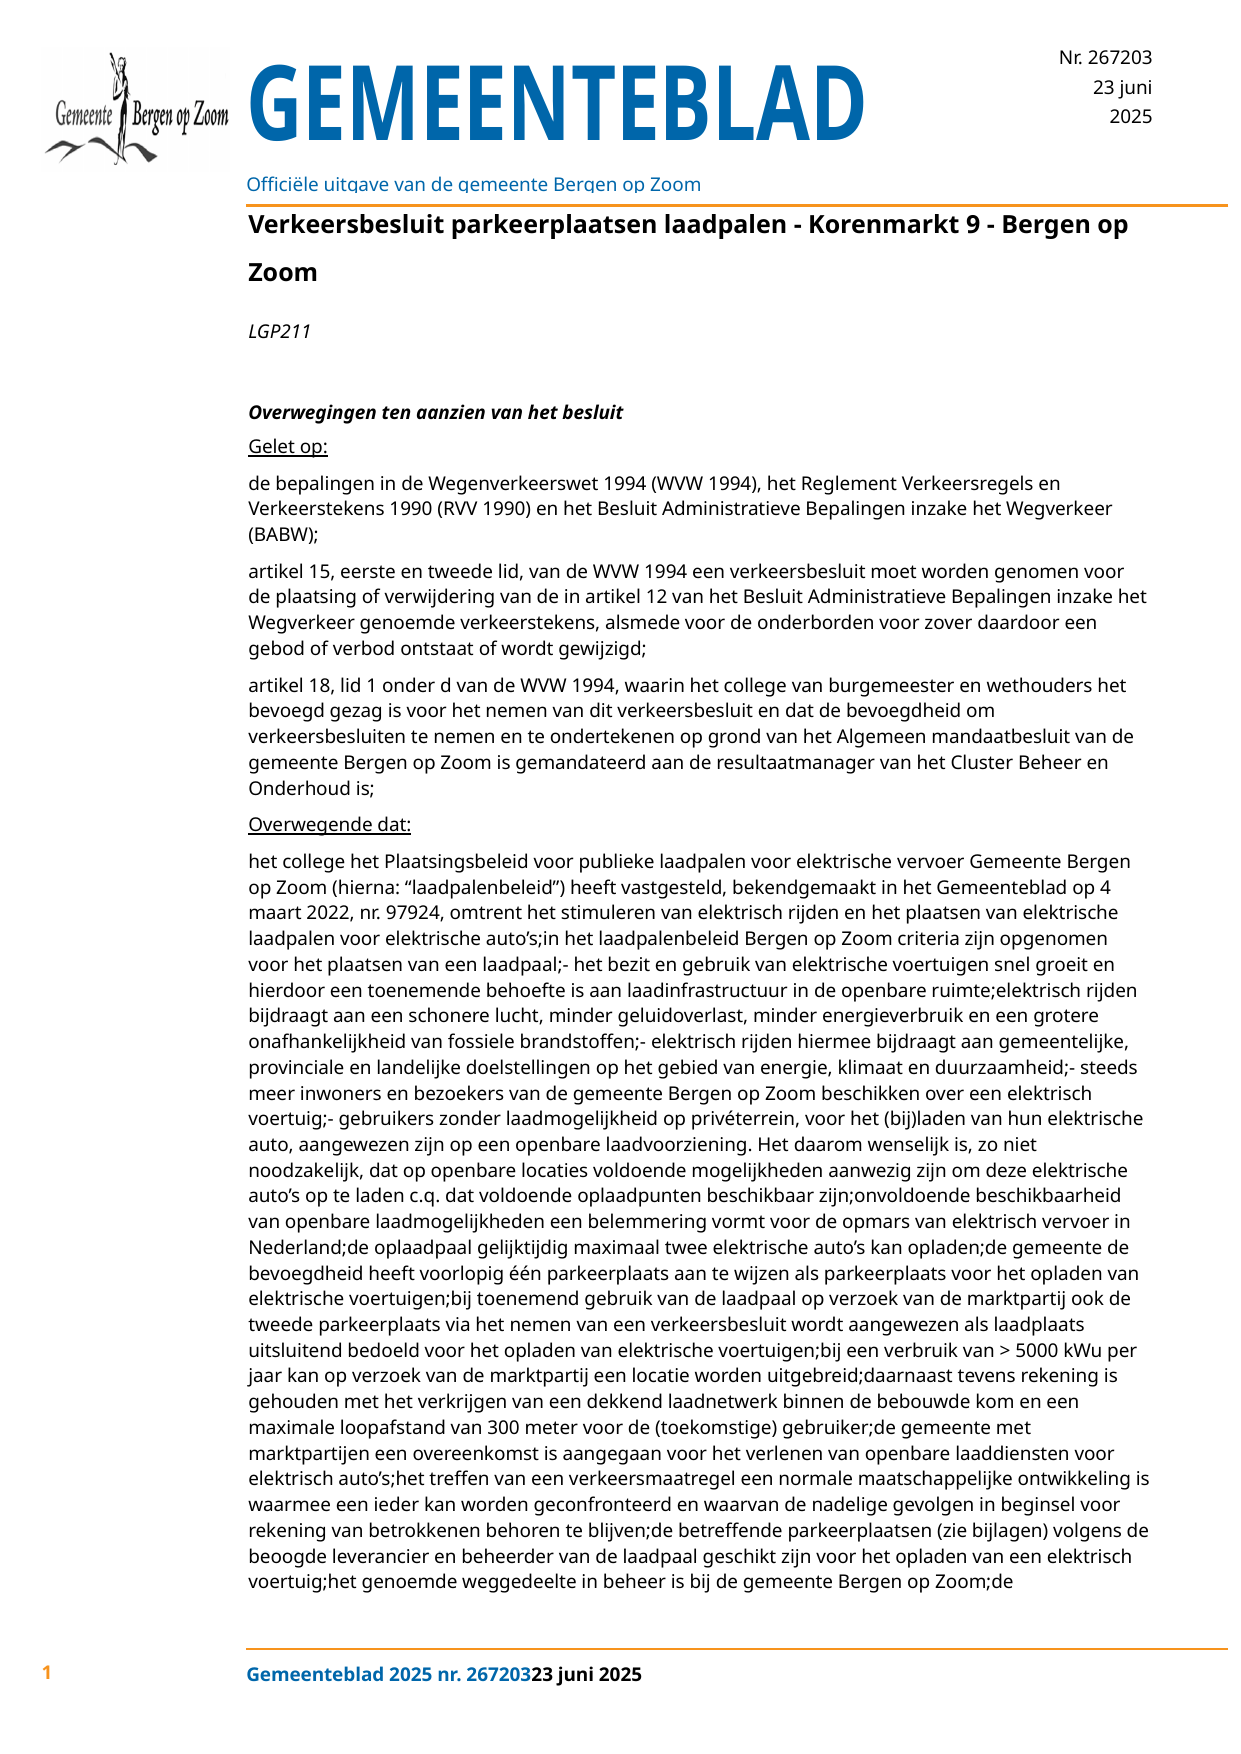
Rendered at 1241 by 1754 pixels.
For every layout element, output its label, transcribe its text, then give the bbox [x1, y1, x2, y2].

picture [41, 47, 231, 172]
text Gelet op: [248, 433, 1152, 459]
text LGP211 [248, 318, 1152, 344]
text artikel 15, eerste en tweede lid, van de WVW 1994 een verkeersbesluit moet worden genomen voor de plaatsing of verwijdering van de in artikel 12 van het Besluit Administratieve Bepalingen inzake het Wegverkeer genoemde verkeerstekens, alsmede voor de onderborden voor zover daardoor een gebod of verbod ontstaat of wordt gewijzigd; [248, 558, 1152, 661]
text artikel 18, lid 1 onder d van de WVW 1994, waarin het college van burgemeester en wethouders het bevoegd gezag is voor het nemen van dit verkeersbesluit en dat de bevoegdheid om verkeersbesluiten te nemen en te ondertekenen op grond van het Algemeen mandaatbesluit van de gemeente Bergen op Zoom is gemandateerd aan de resultaatmanager van het Cluster Beheer en Onderhoud is; [248, 672, 1152, 801]
text de bepalingen in de Wegenverkeerswet 1994 (WVW 1994), het Reglement Verkeersregels en Verkeerstekens 1990 (RVV 1990) en het Besluit Administratieve Bepalingen inzake het Wegverkeer (BABW); [248, 470, 1152, 547]
text Overwegende dat: [248, 811, 1152, 837]
text Verkeersbesluit parkeerplaatsen laadpalen - Korenmarkt 9 - Bergen op Zoom [248, 207, 1152, 288]
text het college het Plaatsingsbeleid voor publieke laadpalen voor elektrische vervoer Gemeente Bergen op Zoom (hierna: “laadpalenbeleid”) heeft vastgesteld, bekendgemaakt in het Gemeenteblad op 4 maart 2022, nr. 97924, omtrent het stimuleren van elektrisch rijden en het plaatsen van elektrische laadpalen voor elektrische auto’s;in het laadpalenbeleid Bergen op Zoom criteria zijn opgenomen voor het plaatsen van een laadpaal;- het bezit en gebruik van elektrische voertuigen snel groeit en hierdoor een toenemende behoefte is aan laadinfrastructuur in de openbare ruimte;elektrisch rijden bijdraagt aan een schonere lucht, minder geluidoverlast, minder energieverbruik en een grotere onafhankelijkheid van fossiele brandstoffen;- elektrisch rijden hiermee bijdraagt aan gemeentelijke, provinciale en landelijke doelstellingen op het gebied van energie, klimaat en duurzaamheid;- steeds meer inwoners en bezoekers van de gemeente Bergen op Zoom beschikken over een elektrisch voertuig;- gebruikers zonder laadmogelijkheid op privéterrein, voor het (bij)laden van hun elektrische auto, aangewezen zijn op een openbare laadvoorziening. Het daarom wenselijk is, zo niet noodzakelijk, dat op openbare locaties voldoende mogelijkheden aanwezig zijn om deze elektrische auto’s op te laden c.q. dat voldoende oplaadpunten beschikbaar zijn;onvoldoende beschikbaarheid van openbare laadmogelijkheden een belemmering vormt voor de opmars van elektrisch vervoer in Nederland;de oplaadpaal gelijktijdig maximaal twee elektrische auto’s kan opladen;de gemeente de bevoegdheid heeft voorlopig één parkeerplaats aan te wijzen als parkeerplaats voor het opladen van elektrische voertuigen;bij toenemend gebruik van de laadpaal op verzoek van de marktpartij ook de tweede parkeerplaats via het nemen van een verkeersbesluit wordt aangewezen als laadplaats uitsluitend bedoeld voor het opladen van elektrische voertuigen;bij een verbruik van > 5000 kWu per jaar kan op verzoek van de marktpartij een locatie worden uitgebreid;daarnaast tevens rekening is gehouden met het verkrijgen van een dekkend laadnetwerk binnen de bebouwde kom en een maximale loopafstand van 300 meter voor de (toekomstige) gebruiker;de gemeente met marktpartijen een overeenkomst is aangegaan voor het verlenen van openbare laaddiensten voor elektrisch auto’s;het treffen van een verkeersmaatregel een normale maatschappelijke ontwikkeling is waarmee een ieder kan worden geconfronteerd en waarvan de nadelige gevolgen in beginsel voor rekening van betrokkenen behoren te blijven;de betreffende parkeerplaatsen (zie bijlagen) volgens de beoogde leverancier en beheerder van de laadpaal geschikt zijn voor het opladen van een elektrisch voertuig;het genoemde weggedeelte in beheer is bij de gemeente Bergen op Zoom;de [248, 848, 1152, 1594]
text Overwegingen ten aanzien van het besluit [248, 399, 1152, 425]
